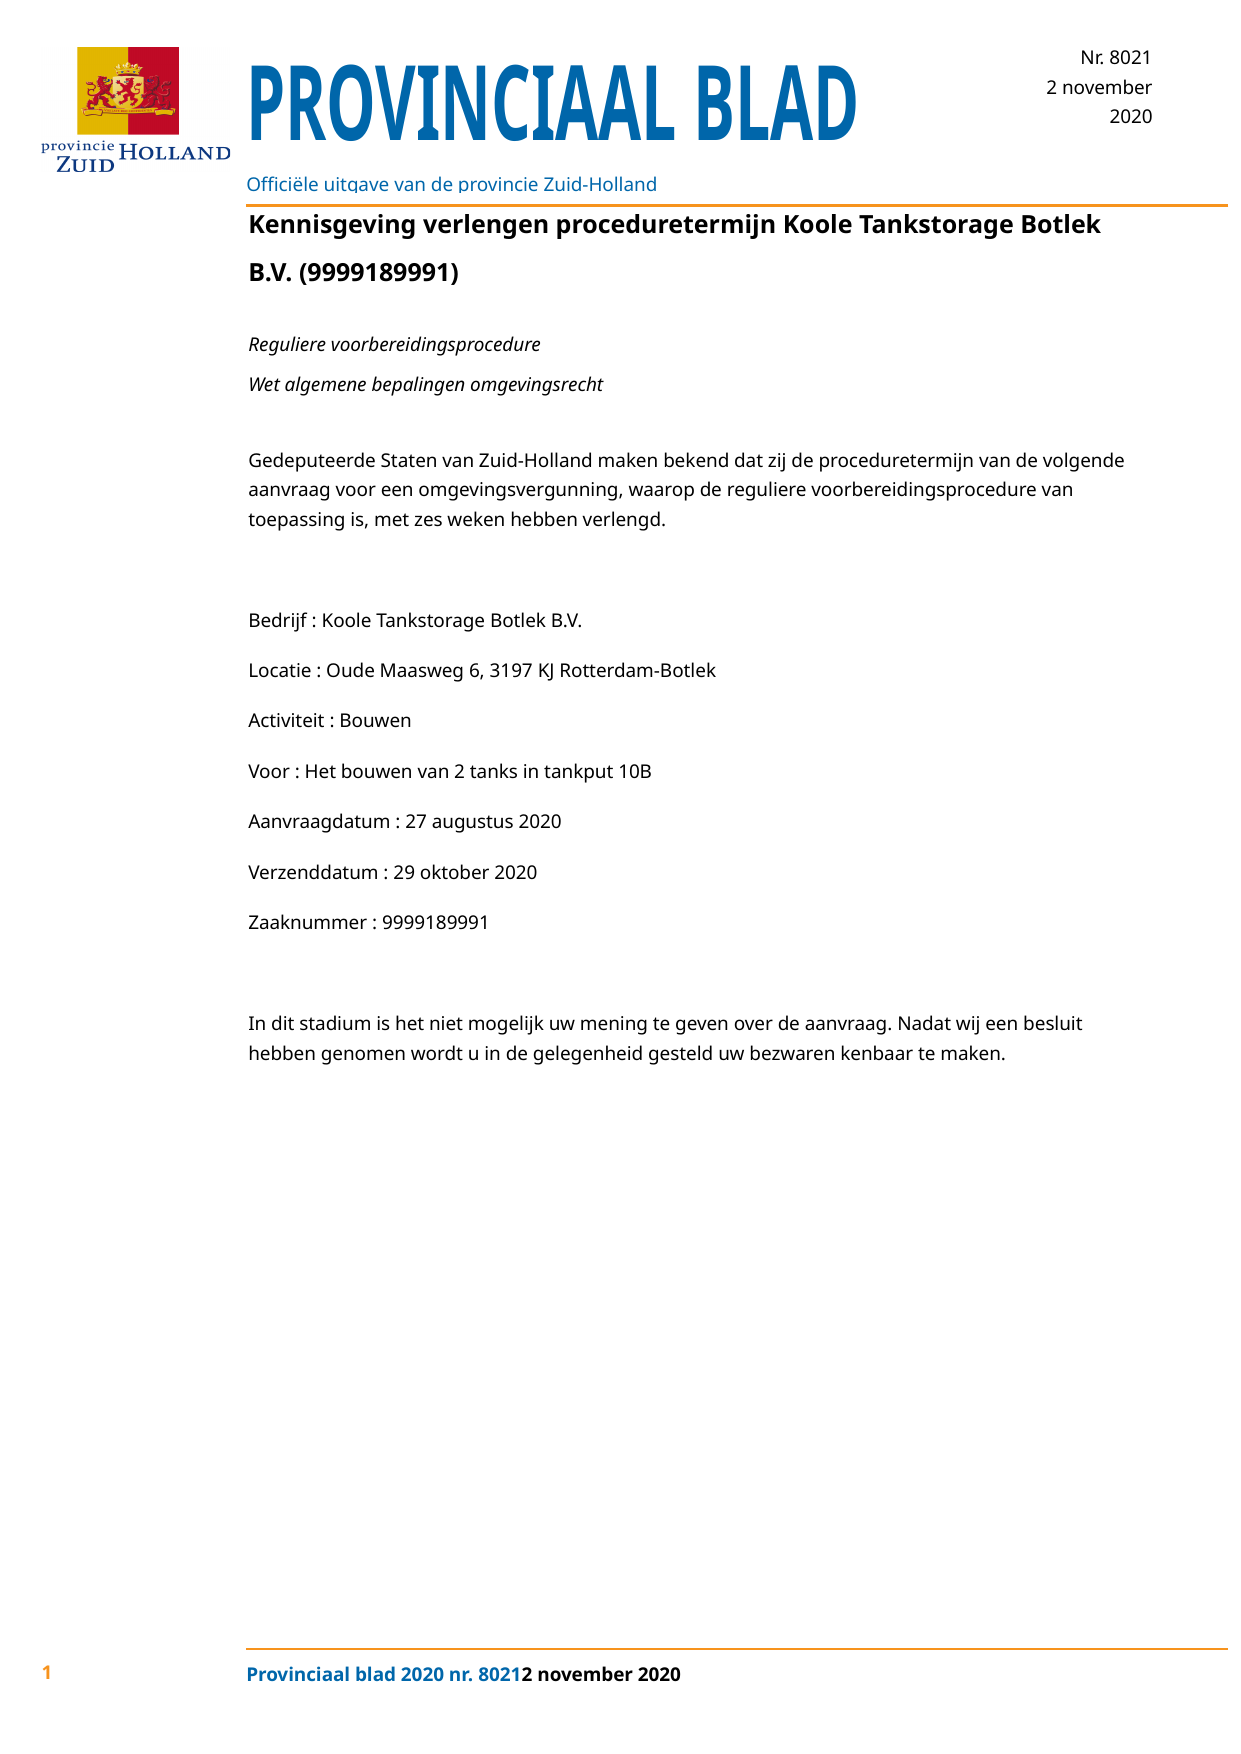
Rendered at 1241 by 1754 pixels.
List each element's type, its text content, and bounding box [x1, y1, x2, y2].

text Verzenddatum : 29 oktober 2020 [248, 859, 1152, 885]
text Gedeputeerde Staten van Zuid-Holland maken bekend dat zij de proceduretermijn van de volgende aanvraag voor een omgevingsvergunning, waarop de reguliere voorbereidingsprocedure van toepassing is, met zes weken hebben verlengd. [248, 447, 1152, 532]
text Zaaknummer : 9999189991 [248, 909, 1152, 935]
text Kennisgeving verlengen proceduretermijn Koole Tankstorage Botlek B.V. (9999189991) [248, 207, 1152, 288]
text Voor : Het bouwen van 2 tanks in tankput 10B [248, 758, 1152, 784]
text In dit stadium is het niet mogelijk uw mening te geven over de aanvraag. Nadat wij een besluit hebben genomen wordt u in de gelegenheid gesteld uw bezwaren kenbaar te maken. [248, 1010, 1152, 1066]
text Wet algemene bepalingen omgevingsrecht [248, 371, 1152, 396]
text Activiteit : Bouwen [248, 708, 1152, 733]
text Aanvraagdatum : 27 augustus 2020 [248, 808, 1152, 834]
text Reguliere voorbereidingsprocedure [248, 331, 1152, 357]
text Bedrijf : Koole Tankstorage Botlek B.V. [248, 607, 1152, 633]
text Locatie : Oude Maasweg 6, 3197 KJ Rotterdam-Botlek [248, 657, 1152, 683]
picture [41, 47, 231, 172]
